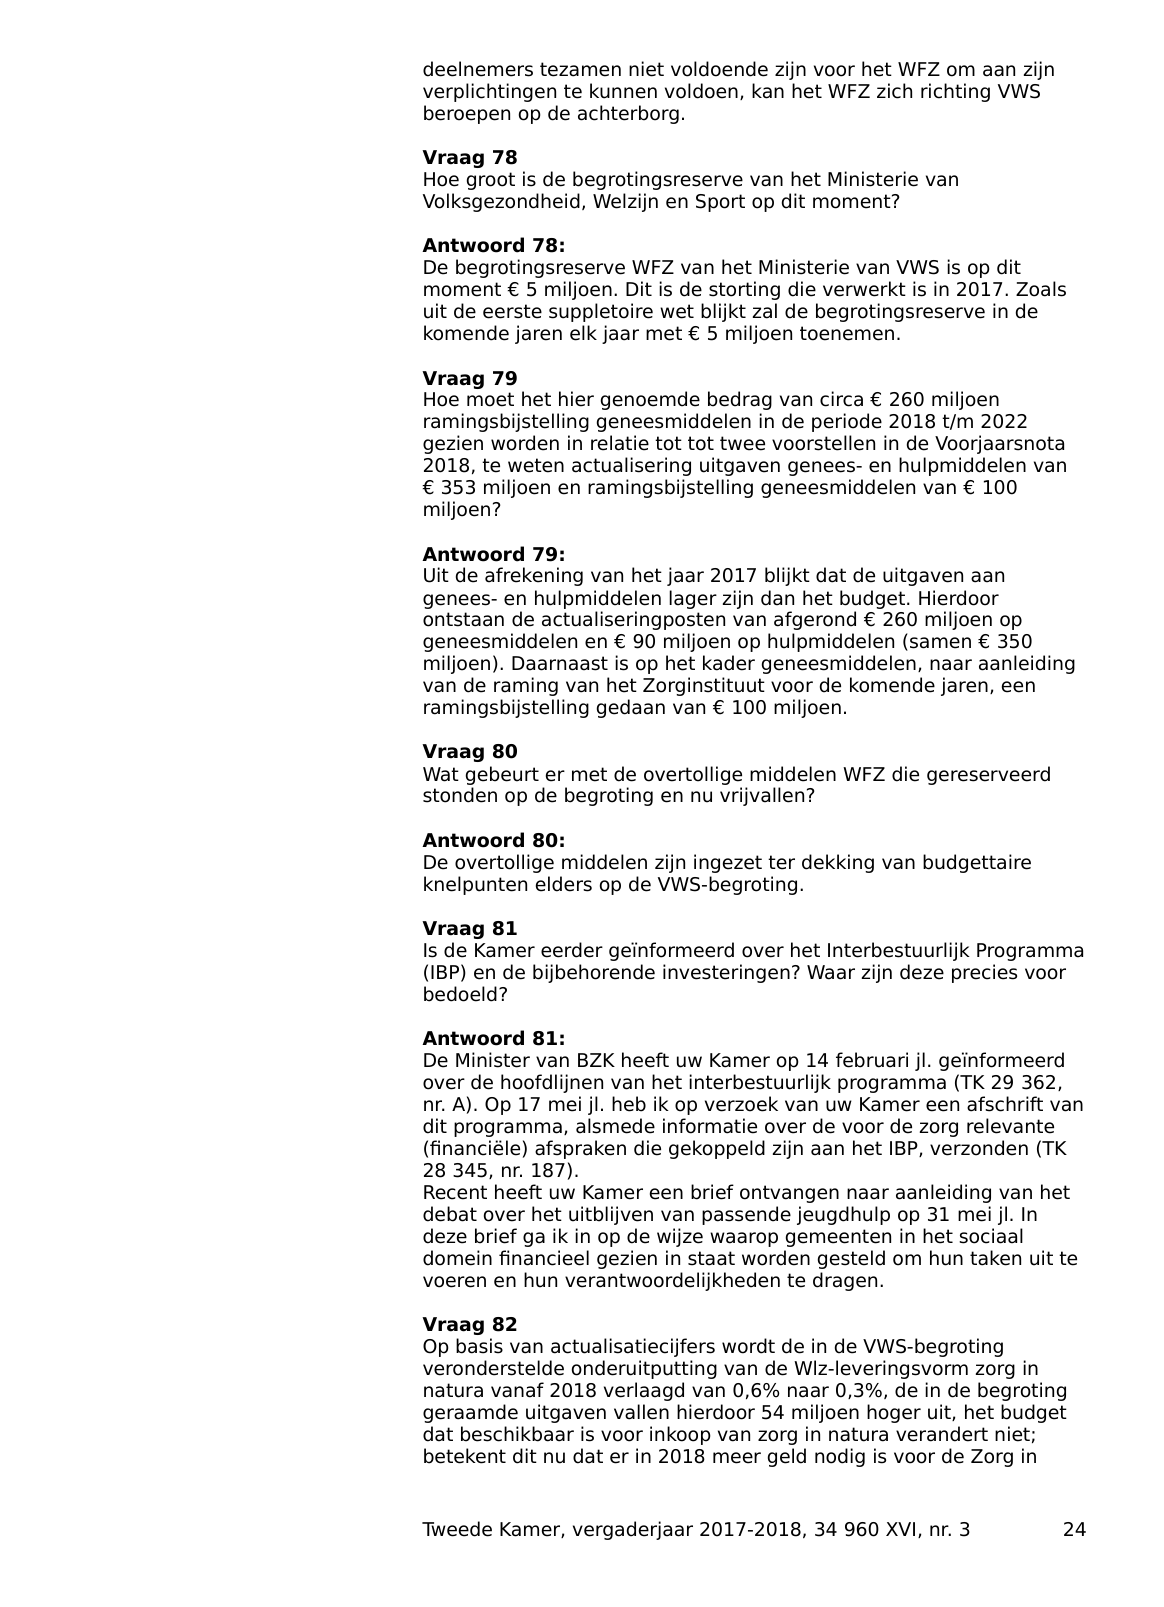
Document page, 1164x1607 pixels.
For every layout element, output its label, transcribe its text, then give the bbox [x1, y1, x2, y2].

text Vraag 82 [422, 1314, 1087, 1336]
text Antwoord 80: [422, 829, 1087, 852]
text Hoe groot is de begrotingsreserve van het Ministerie van Volksgezondheid, Welzijn en Sport op dit moment? [422, 169, 1087, 213]
text Vraag 81 [422, 918, 1087, 940]
text Is de Kamer eerder geïnformeerd over het Interbestuurlijk Programma (IBP) en de bijbehorende investeringen? Waar zijn deze precies voor bedoeld? [422, 940, 1087, 1006]
text Op basis van actualisatiecijfers wordt de in de VWS-begroting veronderstelde onderuitputting van de Wlz-leveringsvorm zorg in natura vanaf 2018 verlaagd van 0,6% naar 0,3%, de in de begroting geraamde uitgaven vallen hierdoor 54 miljoen hoger uit, het budget dat beschikbaar is voor inkoop van zorg in natura verandert niet; betekent dit nu dat er in 2018 meer geld nodig is voor de Zorg in [422, 1336, 1087, 1468]
text De Minister van BZK heeft uw Kamer op 14 februari jl. geïnformeerd over de hoofdlijnen van het interbestuurlijk programma (TK 29 362, nr. A). Op 17 mei jl. heb ik op verzoek van uw Kamer een afschrift van dit programma, alsmede informatie over de voor de zorg relevante (financiële) afspraken die gekoppeld zijn aan het IBP, verzonden (TK 28 345, nr. 187). [422, 1050, 1087, 1182]
text Antwoord 79: [422, 543, 1087, 565]
text Vraag 78 [422, 147, 1087, 169]
text De overtollige middelen zijn ingezet ter dekking van budgettaire knelpunten elders op de VWS-begroting. [422, 852, 1087, 896]
text Recent heeft uw Kamer een brief ontvangen naar aanleiding van het debat over het uitblijven van passende jeugdhulp op 31 mei jl. In deze brief ga ik in op de wijze waarop gemeenten in het sociaal domein financieel gezien in staat worden gesteld om hun taken uit te voeren en hun verantwoordelijkheden te dragen. [422, 1182, 1087, 1292]
text Hoe moet het hier genoemde bedrag van circa € 260 miljoen ramingsbijstelling geneesmiddelen in de periode 2018 t/m 2022 gezien worden in relatie tot tot twee voorstellen in de Voorjaarsnota 2018, te weten actualisering uitgaven genees- en hulpmiddelen van € 353 miljoen en ramingsbijstelling geneesmiddelen van € 100 miljoen? [422, 389, 1087, 521]
text Antwoord 78: [422, 235, 1087, 257]
text Vraag 80 [422, 741, 1087, 763]
text Vraag 79 [422, 367, 1087, 389]
text Antwoord 81: [422, 1028, 1087, 1050]
text Uit de afrekening van het jaar 2017 blijkt dat de uitgaven aan genees- en hulpmiddelen lager zijn dan het budget. Hierdoor ontstaan de actualiseringposten van afgerond € 260 miljoen op geneesmiddelen en € 90 miljoen op hulpmiddelen (samen € 350 miljoen). Daarnaast is op het kader geneesmiddelen, naar aanleiding van de raming van het Zorginstituut voor de komende jaren, een ramingsbijstelling gedaan van € 100 miljoen. [422, 565, 1087, 719]
text De begrotingsreserve WFZ van het Ministerie van VWS is op dit moment € 5 miljoen. Dit is de storting die verwerkt is in 2017. Zoals uit de eerste suppletoire wet blijkt zal de begrotingsreserve in de komende jaren elk jaar met € 5 miljoen toenemen. [422, 257, 1087, 345]
text Wat gebeurt er met de overtollige middelen WFZ die gereserveerd stonden op de begroting en nu vrijvallen? [422, 763, 1087, 807]
text deelnemers tezamen niet voldoende zijn voor het WFZ om aan zijn verplichtingen te kunnen voldoen, kan het WFZ zich richting VWS beroepen op de achterborg. [422, 59, 1087, 125]
